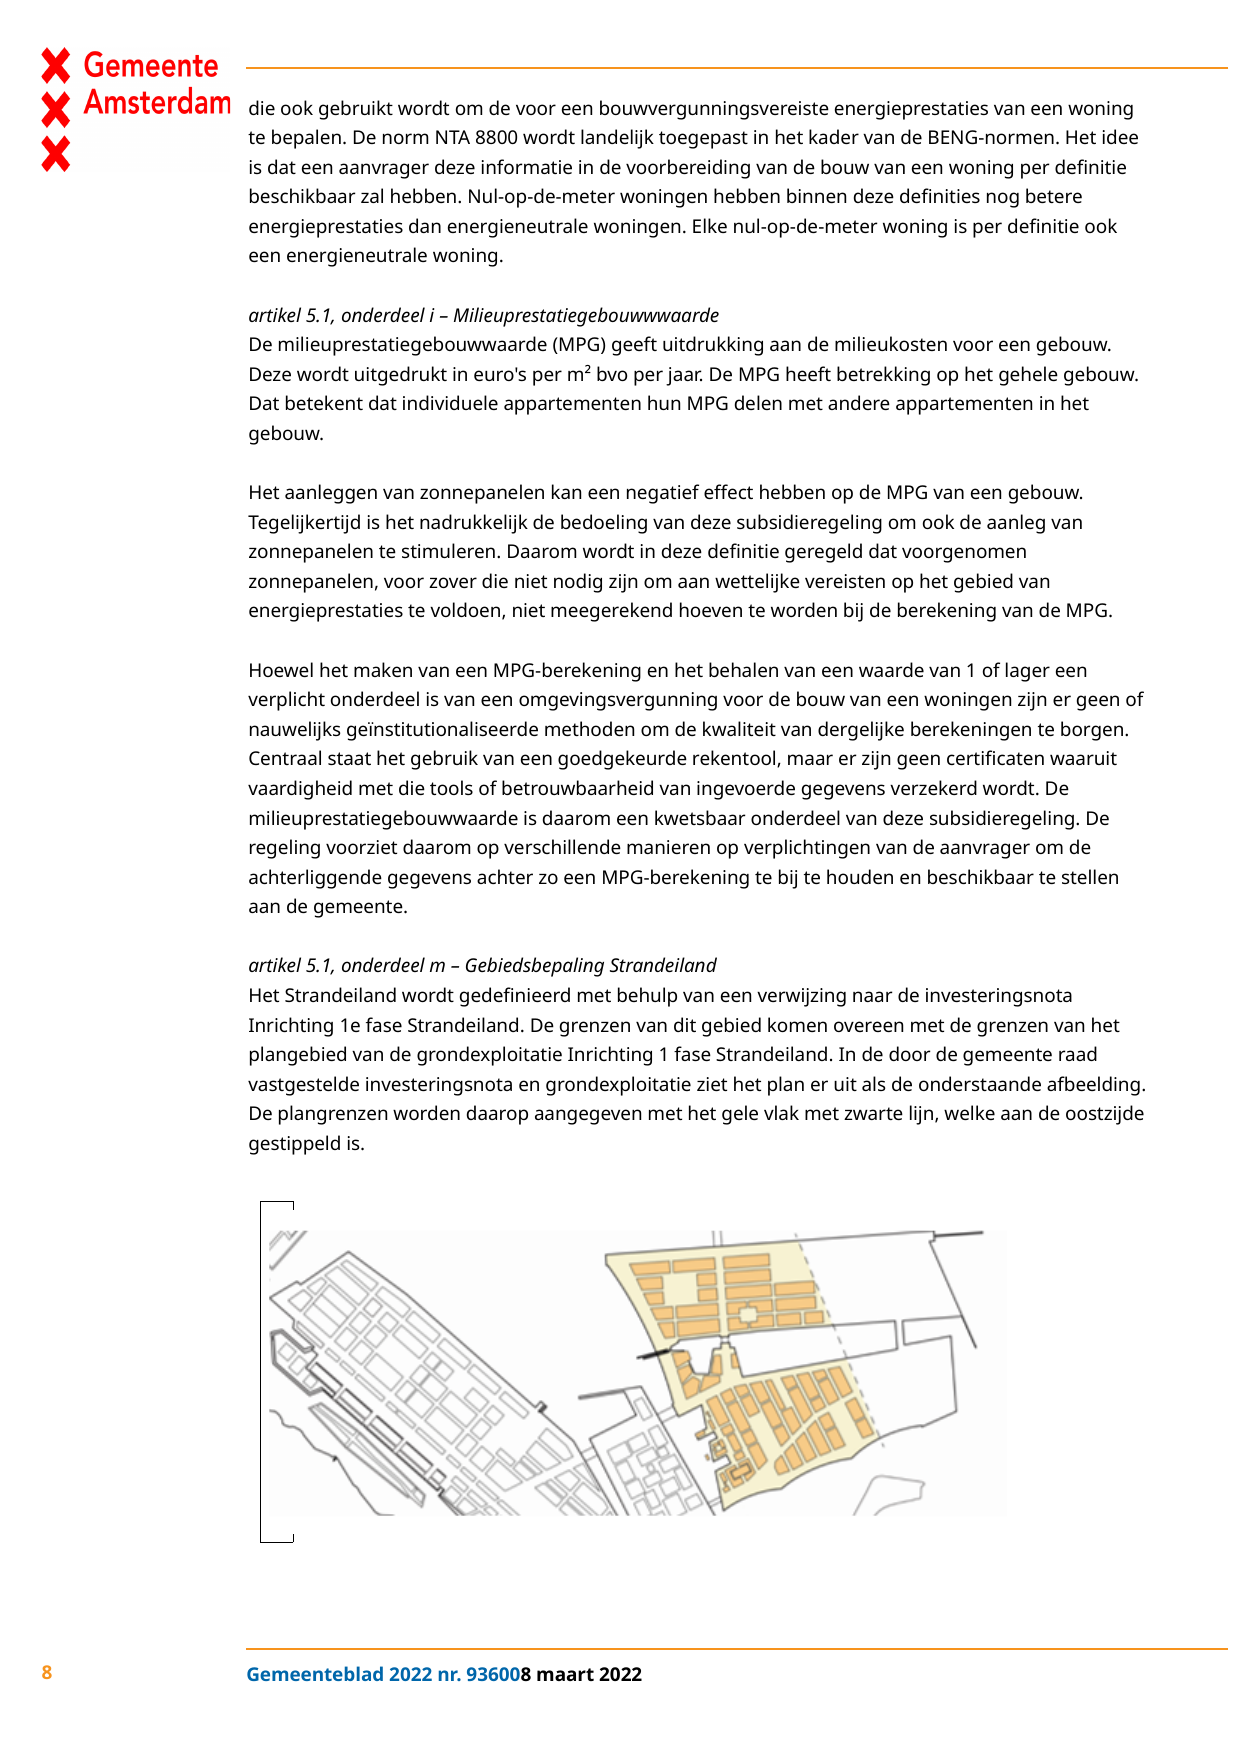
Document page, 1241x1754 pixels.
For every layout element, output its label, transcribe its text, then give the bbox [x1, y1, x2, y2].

text De milieuprestatiegebouwwaarde (MPG) geeft uitdrukking aan de milieukosten voor een gebouw. Deze wordt uitgedrukt in euro's per m² bvo per jaar. De MPG heeft betrekking op het gehele gebouw. Dat betekent dat individuele appartementen hun MPG delen met andere appartementen in het gebouw. [248, 331, 1152, 446]
picture [268, 1210, 1008, 1534]
text artikel 5.1, onderdeel i – Milieuprestatiegebouwwwaarde [248, 302, 1152, 328]
text Hoewel het maken van een MPG-berekening en het behalen van een waarde van 1 of lager een verplicht onderdeel is van een omgevingsvergunning voor de bouw van een woningen zijn er geen of nauwelijks geïnstitutionaliseerde methoden om de kwaliteit van dergelijke berekeningen te borgen. Centraal staat het gebruik van een goedgekeurde rekentool, maar er zijn geen certificaten waaruit vaardigheid met die tools of betrouwbaarheid van ingevoerde gegevens verzekerd wordt. De milieuprestatiegebouwwaarde is daarom een kwetsbaar onderdeel van deze subsidieregeling. De regeling voorziet daarom op verschillende manieren op verplichtingen van de aanvrager om de achterliggende gegevens achter zo een MPG-berekening te bij te houden en beschikbaar te stellen aan de gemeente. [248, 657, 1152, 919]
picture [41, 47, 231, 172]
text artikel 5.1, onderdeel m – Gebiedsbepaling Strandeiland [248, 953, 1152, 978]
text Het Strandeiland wordt gedefinieerd met behulp van een verwijzing naar de investeringsnota Inrichting 1e fase Strandeiland. De grenzen van dit gebied komen overeen met de grenzen van het plangebied van de grondexploitatie Inrichting 1 fase Strandeiland. In de door de gemeente raad vastgestelde investeringsnota en grondexploitatie ziet het plan er uit als de onderstaande afbeelding. De plangrenzen worden daarop aangegeven met het gele vlak met zwarte lijn, welke aan de oostzijde gestippeld is. [248, 982, 1152, 1156]
text Het aanleggen van zonnepanelen kan een negatief effect hebben op de MPG van een gebouw. Tegelijkertijd is het nadrukkelijk de bedoeling van deze subsidieregeling om ook de aanleg van zonnepanelen te stimuleren. Daarom wordt in deze definitie geregeld dat voorgenomen zonnepanelen, voor zover die niet nodig zijn om aan wettelijke vereisten op het gebied van energieprestaties te voldoen, niet meegerekend hoeven te worden bij de berekening van de MPG. [248, 479, 1152, 623]
text die ook gebruikt wordt om de voor een bouwvergunningsvereiste energieprestaties van een woning te bepalen. De norm NTA 8800 wordt landelijk toegepast in het kader van de BENG-normen. Het idee is dat een aanvrager deze informatie in de voorbereiding van de bouw van een woning per definitie beschikbaar zal hebben. Nul-op-de-meter woningen hebben binnen deze definities nog betere energieprestaties dan energieneutrale woningen. Elke nul-op-de-meter woning is per definitie ook een energieneutrale woning. [248, 95, 1152, 268]
